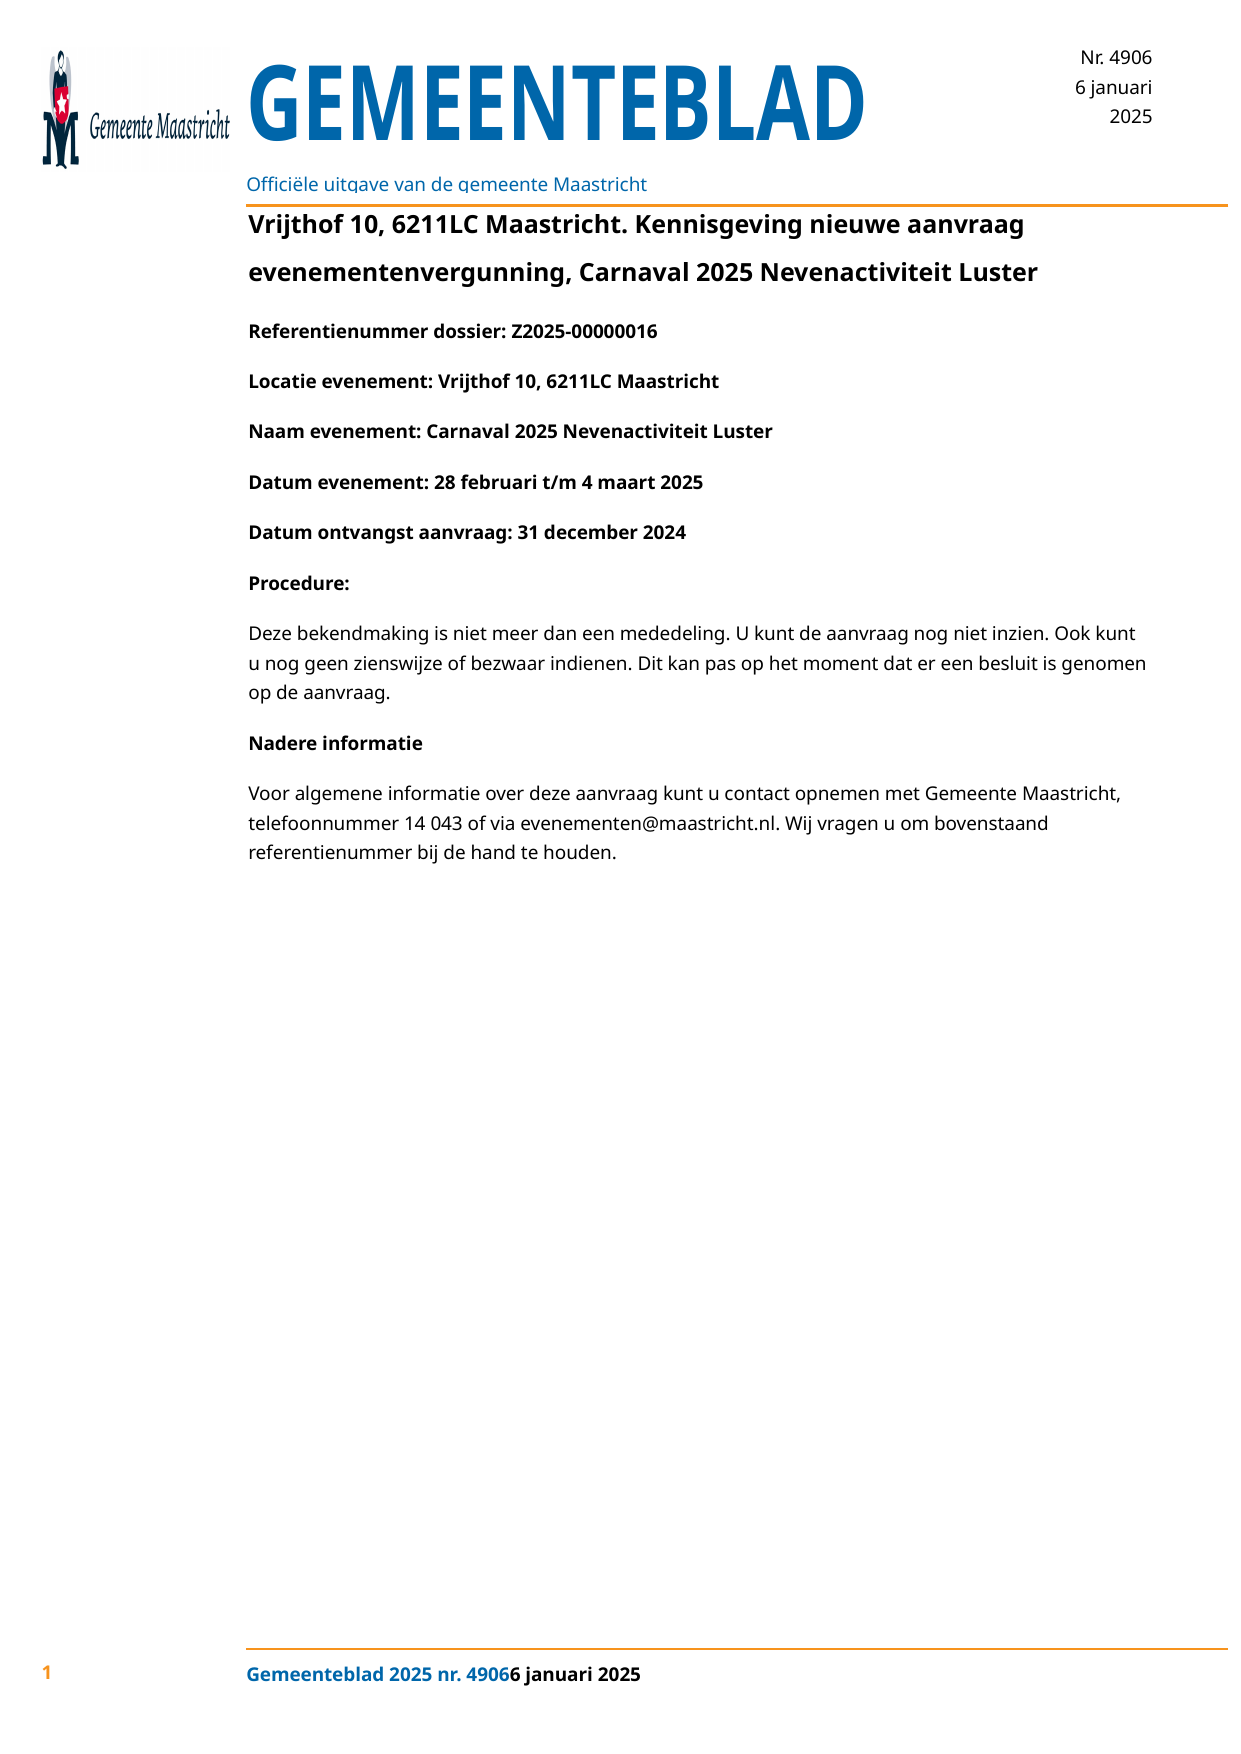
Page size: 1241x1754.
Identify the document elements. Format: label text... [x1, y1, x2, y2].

text Nadere informatie [248, 730, 1152, 756]
text Vrijthof 10, 6211LC Maastricht. Kennisgeving nieuwe aanvraag evenementenvergunning, Carnaval 2025 Nevenactiviteit Luster [248, 207, 1152, 288]
text Locatie evenement: Vrijthof 10, 6211LC Maastricht [248, 368, 1152, 394]
text Datum ontvangst aanvraag: 31 december 2024 [248, 519, 1152, 545]
text Voor algemene informatie over deze aanvraag kunt u contact opnemen met Gemeente Maastricht, telefoonnummer 14 043 of via evenementen@maastricht.nl. Wij vragen u om bovenstaand referentienummer bij de hand te houden. [248, 780, 1152, 865]
text Naam evenement: Carnaval 2025 Nevenactiviteit Luster [248, 419, 1152, 444]
text Procedure: [248, 570, 1152, 596]
text Deze bekendmaking is niet meer dan een mededeling. U kunt de aanvraag nog niet inzien. Ook kunt u nog geen zienswijze of bezwaar indienen. Dit kan pas op het moment dat er een besluit is genomen op de aanvraag. [248, 620, 1152, 705]
picture [41, 47, 231, 172]
text Referentienummer dossier: Z2025-00000016 [248, 318, 1152, 344]
text Datum evenement: 28 februari t/m 4 maart 2025 [248, 469, 1152, 495]
